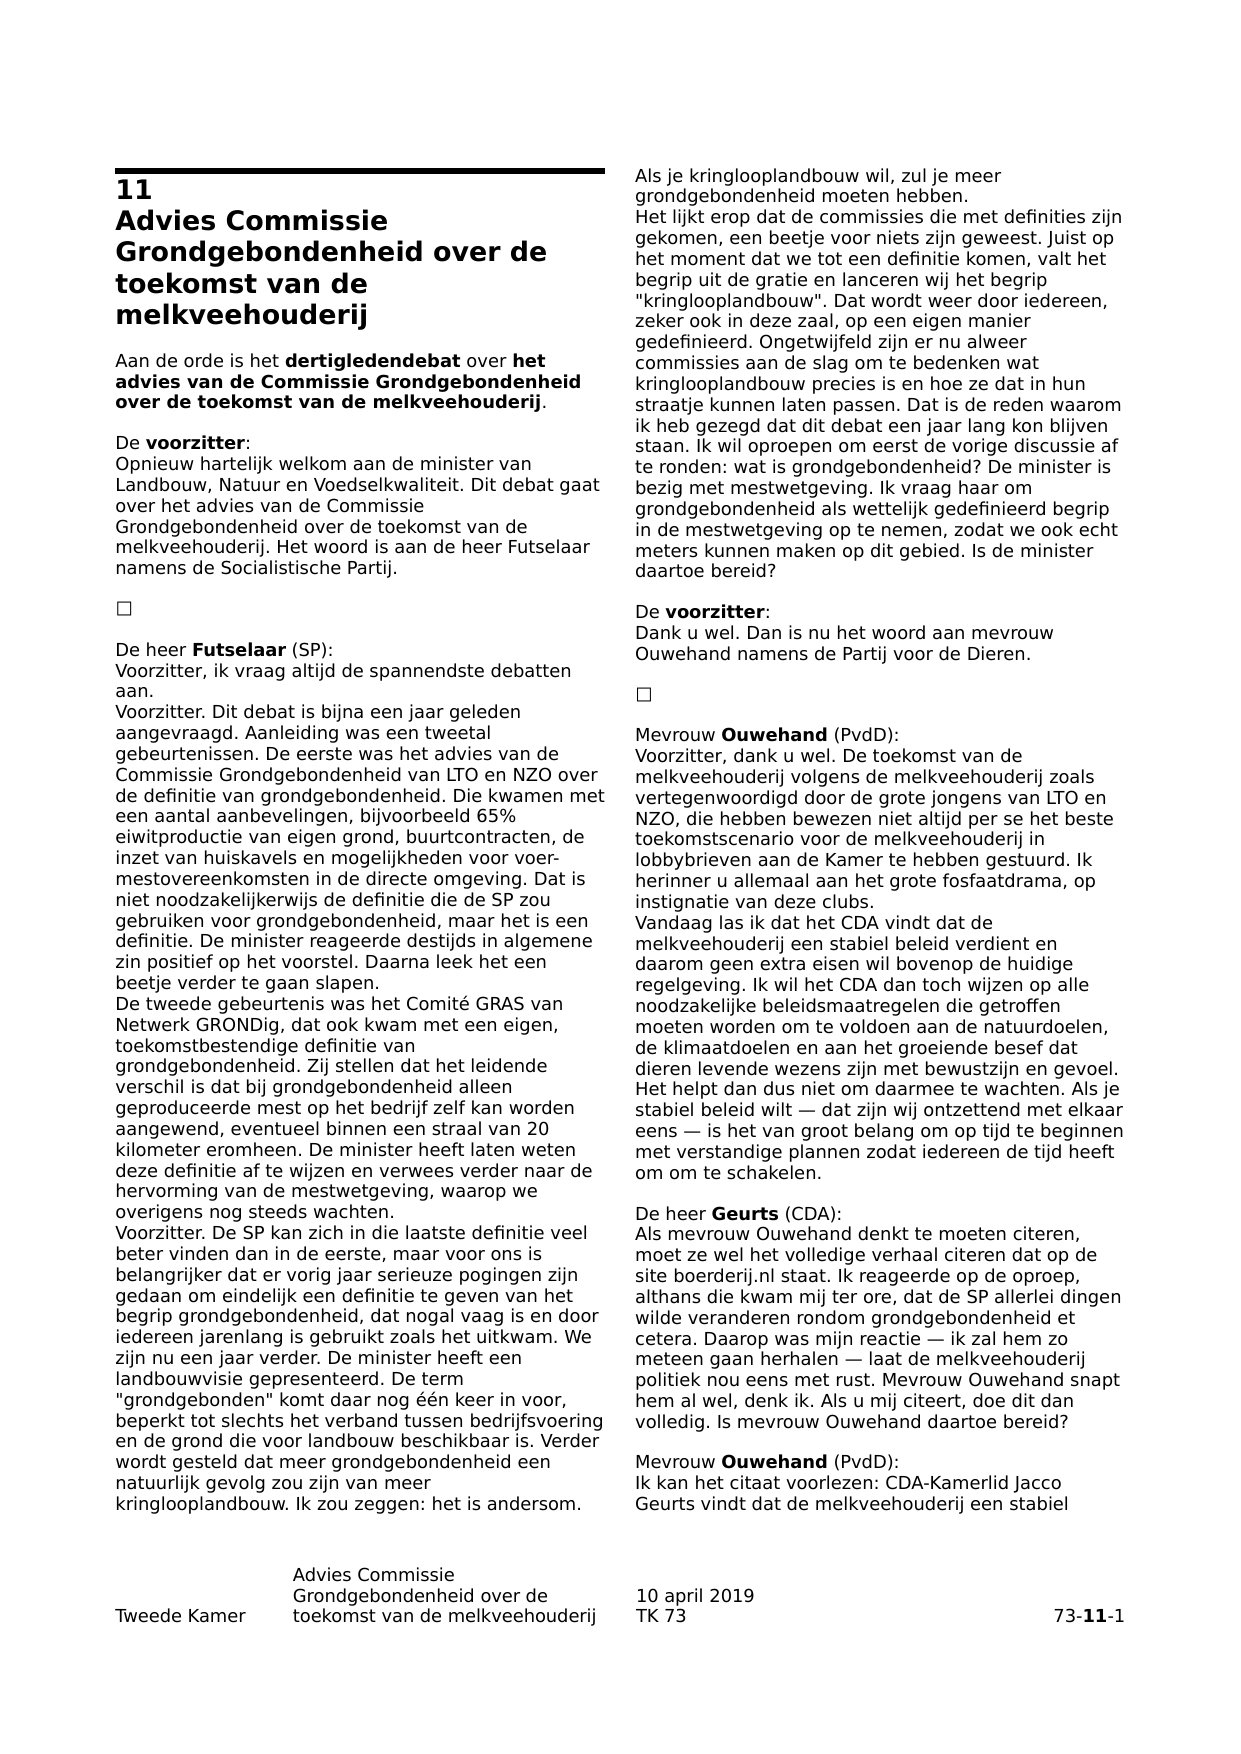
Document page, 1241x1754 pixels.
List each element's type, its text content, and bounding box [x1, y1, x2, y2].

text Mevrouw Ouwehand (PvdD): [635, 1452, 1125, 1473]
text De voorzitter: [115, 433, 605, 454]
text De heer Futselaar (SP): [115, 639, 605, 660]
text De heer Geurts (CDA): [635, 1203, 1125, 1224]
text Mevrouw Ouwehand (PvdD): [635, 725, 1125, 746]
text Opnieuw hartelijk welkom aan de minister van Landbouw, Natuur en Voedselkwaliteit. Dit debat gaat over het advies van de Commissie Grondgebondenheid over de toekomst van de melkveehouderij. Het woord is aan de heer Futselaar namens de Socialistische Partij. [115, 454, 605, 579]
text Het lijkt erop dat de commissies die met definities zijn gekomen, een beetje voor niets zijn geweest. Juist op het moment dat we tot een definitie komen, valt het begrip uit de gratie en lanceren wij het begrip "kringlooplandbouw". Dat wordt weer door iedereen, zeker ook in deze zaal, op een eigen manier gedefinieerd. Ongetwijfeld zijn er nu alweer commissies aan de slag om te bedenken wat kringlooplandbouw precies is en hoe ze dat in hun straatje kunnen laten passen. Dat is de reden waarom ik heb gezegd dat dit debat een jaar lang kon blijven staan. Ik wil oproepen om eerst de vorige discussie af te ronden: wat is grondgebondenheid? De minister is bezig met mestwetgeving. Ik vraag haar om grondgebondenheid als wettelijk gedefinieerd begrip in de mestwetgeving op te nemen, zodat we ook echt meters kunnen maken op dit gebied. Is de minister daartoe bereid? [635, 207, 1125, 582]
text Voorzitter, dank u wel. De toekomst van de melkveehouderij volgens de melkveehouderij zoals vertegenwoordigd door de grote jongens van LTO en NZO, die hebben bewezen niet altijd per se het beste toekomstscenario voor de melkveehouderij in lobbybrieven aan de Kamer te hebben gestuurd. Ik herinner u allemaal aan het grote fosfaatdrama, op instignatie van deze clubs. [635, 746, 1125, 912]
text ⬜ [115, 599, 605, 619]
text Voorzitter, ik vraag altijd de spannendste debatten aan. [115, 660, 605, 702]
text ⬜ [635, 684, 1125, 705]
text Vandaag las ik dat het CDA vindt dat de melkveehouderij een stabiel beleid verdient en daarom geen extra eisen wil bovenop de huidige regelgeving. Ik wil het CDA dan toch wijzen op alle noodzakelijke beleidsmaatregelen die getroffen moeten worden om te voldoen aan de natuurdoelen, de klimaatdoelen en aan het groeiende besef dat dieren levende wezens zijn met bewustzijn en gevoel. Het helpt dan dus niet om daarmee te wachten. Als je stabiel beleid wilt — dat zijn wij ontzettend met elkaar eens — is het van groot belang om op tijd te beginnen met verstandige plannen zodat iedereen de tijd heeft om om te schakelen. [635, 912, 1125, 1183]
text Dank u wel. Dan is nu het woord aan mevrouw Ouwehand namens de Partij voor de Dieren. [635, 623, 1125, 664]
text Als je kringlooplandbouw wil, zul je meer grondgebondenheid moeten hebben. [635, 165, 1125, 207]
text Ik kan het citaat voorlezen: CDA-Kamerlid Jacco Geurts vindt dat de melkveehouderij een stabiel [635, 1473, 1125, 1515]
text Voorzitter. De SP kan zich in die laatste definitie veel beter vinden dan in de eerste, maar voor ons is belangrijker dat er vorig jaar serieuze pogingen zijn gedaan om eindelijk een definitie te geven van het begrip grondgebondenheid, dat nogal vaag is en door iedereen jarenlang is gebruikt zoals het uitkwam. We zijn nu een jaar verder. De minister heeft een landbouwvisie gepresenteerd. De term "grondgebonden" komt daar nog één keer in voor, beperkt tot slechts het verband tussen bedrijfsvoering en de grond die voor landbouw beschikbaar is. Verder wordt gesteld dat meer grondgebondenheid een natuurlijk gevolg zou zijn van meer kringlooplandbouw. Ik zou zeggen: het is andersom. [115, 1223, 605, 1514]
title 11 Advies Commissie Grondgebondenheid over de toekomst van de melkveehouderij [115, 174, 605, 331]
text Aan de orde is het dertigledendebat over het advies van de Commissie Grondgebondenheid over de toekomst van de melkveehouderij. [115, 351, 605, 413]
text De voorzitter: [635, 602, 1125, 623]
text Als mevrouw Ouwehand denkt te moeten citeren, moet ze wel het volledige verhaal citeren dat op de site boerderij.nl staat. Ik reageerde op de oproep, althans die kwam mij ter ore, dat de SP allerlei dingen wilde veranderen rondom grondgebondenheid et cetera. Daarop was mijn reactie — ik zal hem zo meteen gaan herhalen — laat de melkveehouderij politiek nou eens met rust. Mevrouw Ouwehand snapt hem al wel, denk ik. Als u mij citeert, doe dit dan volledig. Is mevrouw Ouwehand daartoe bereid? [635, 1224, 1125, 1432]
text De tweede gebeurtenis was het Comité GRAS van Netwerk GRONDig, dat ook kwam met een eigen, toekomstbestendige definitie van grondgebondenheid. Zij stellen dat het leidende verschil is dat bij grondgebondenheid alleen geproduceerde mest op het bedrijf zelf kan worden aangewend, eventueel binnen een straal van 20 kilometer eromheen. De minister heeft laten weten deze definitie af te wijzen en verwees verder naar de hervorming van de mestwetgeving, waarop we overigens nog steeds wachten. [115, 994, 605, 1223]
text Voorzitter. Dit debat is bijna een jaar geleden aangevraagd. Aanleiding was een tweetal gebeurtenissen. De eerste was het advies van de Commissie Grondgebondenheid van LTO en NZO over de definitie van grondgebondenheid. Die kwamen met een aantal aanbevelingen, bijvoorbeeld 65% eiwitproductie van eigen grond, buurtcontracten, de inzet van huiskavels en mogelijkheden voor voer-mestovereenkomsten in de directe omgeving. Dat is niet noodzakelijkerwijs de definitie die de SP zou gebruiken voor grondgebondenheid, maar het is een definitie. De minister reageerde destijds in algemene zin positief op het voorstel. Daarna leek het een beetje verder te gaan slapen. [115, 702, 605, 994]
